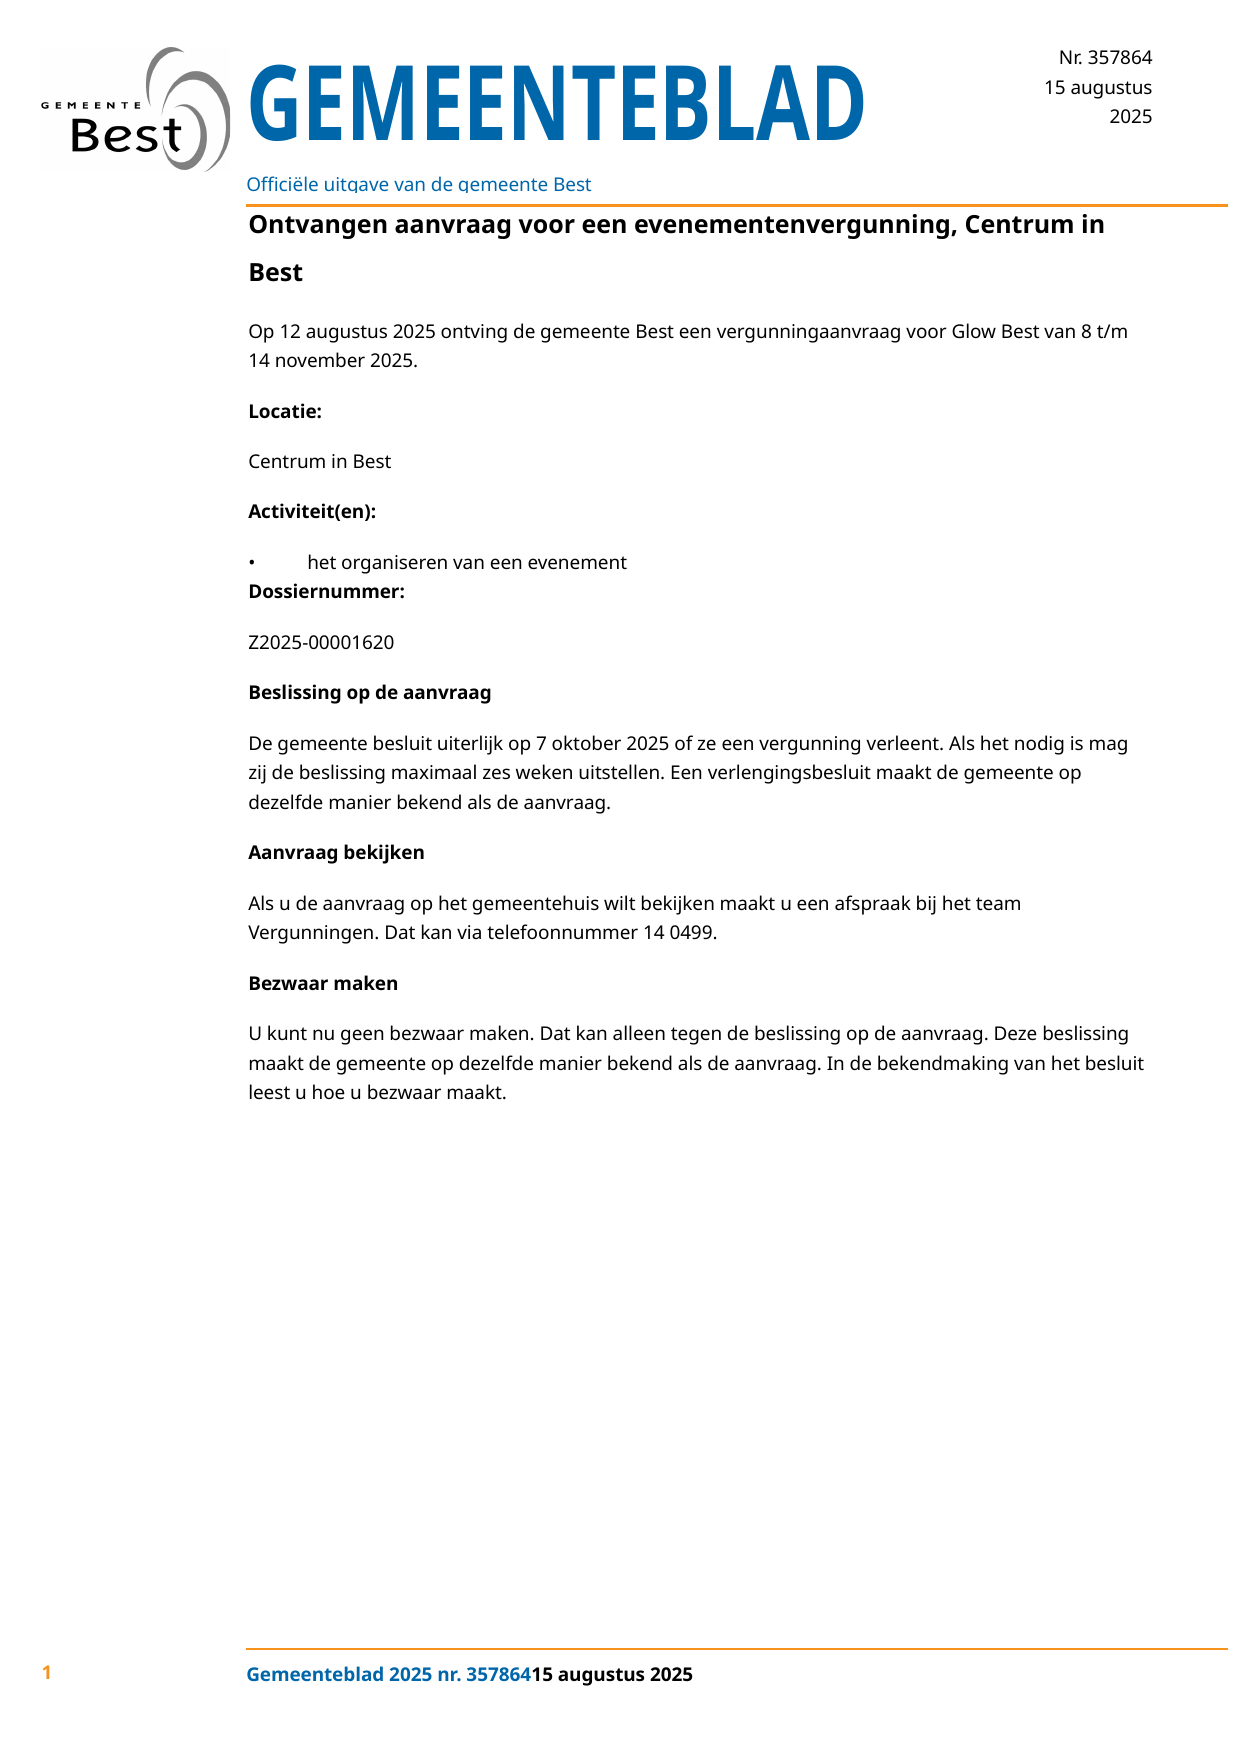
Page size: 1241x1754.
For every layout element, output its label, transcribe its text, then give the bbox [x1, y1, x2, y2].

text Activiteit(en): [248, 499, 1152, 524]
picture [41, 47, 231, 172]
text Centrum in Best [248, 448, 1152, 474]
text Z2025-00001620 [248, 629, 1152, 655]
text Op 12 augustus 2025 ontving de gemeente Best een vergunningaanvraag voor Glow Best van 8 t/m 14 november 2025. [248, 318, 1152, 373]
text Locatie: [248, 398, 1152, 424]
text Ontvangen aanvraag voor een evenementenvergunning, Centrum in Best [248, 207, 1152, 288]
text Aanvraag bekijken [248, 839, 1152, 865]
text De gemeente besluit uiterlijk op 7 oktober 2025 of ze een vergunning verleent. Als het nodig is mag zij de beslissing maximaal zes weken uitstellen. Een verlengingsbesluit maakt de gemeente op dezelfde manier bekend als de aanvraag. [248, 730, 1152, 815]
text Beslissing op de aanvraag [248, 679, 1152, 705]
text Bezwaar maken [248, 970, 1152, 996]
list het organiseren van een evenement [248, 549, 1152, 575]
text Dossiernummer: [248, 579, 1152, 604]
text U kunt nu geen bezwaar maken. Dat kan alleen tegen de beslissing op de aanvraag. Deze beslissing maakt de gemeente op dezelfde manier bekend als de aanvraag. In de bekendmaking van het besluit leest u hoe u bezwaar maakt. [248, 1020, 1152, 1105]
text Als u de aanvraag op het gemeentehuis wilt bekijken maakt u een afspraak bij het team Vergunningen. Dat kan via telefoonnummer 14 0499. [248, 890, 1152, 945]
